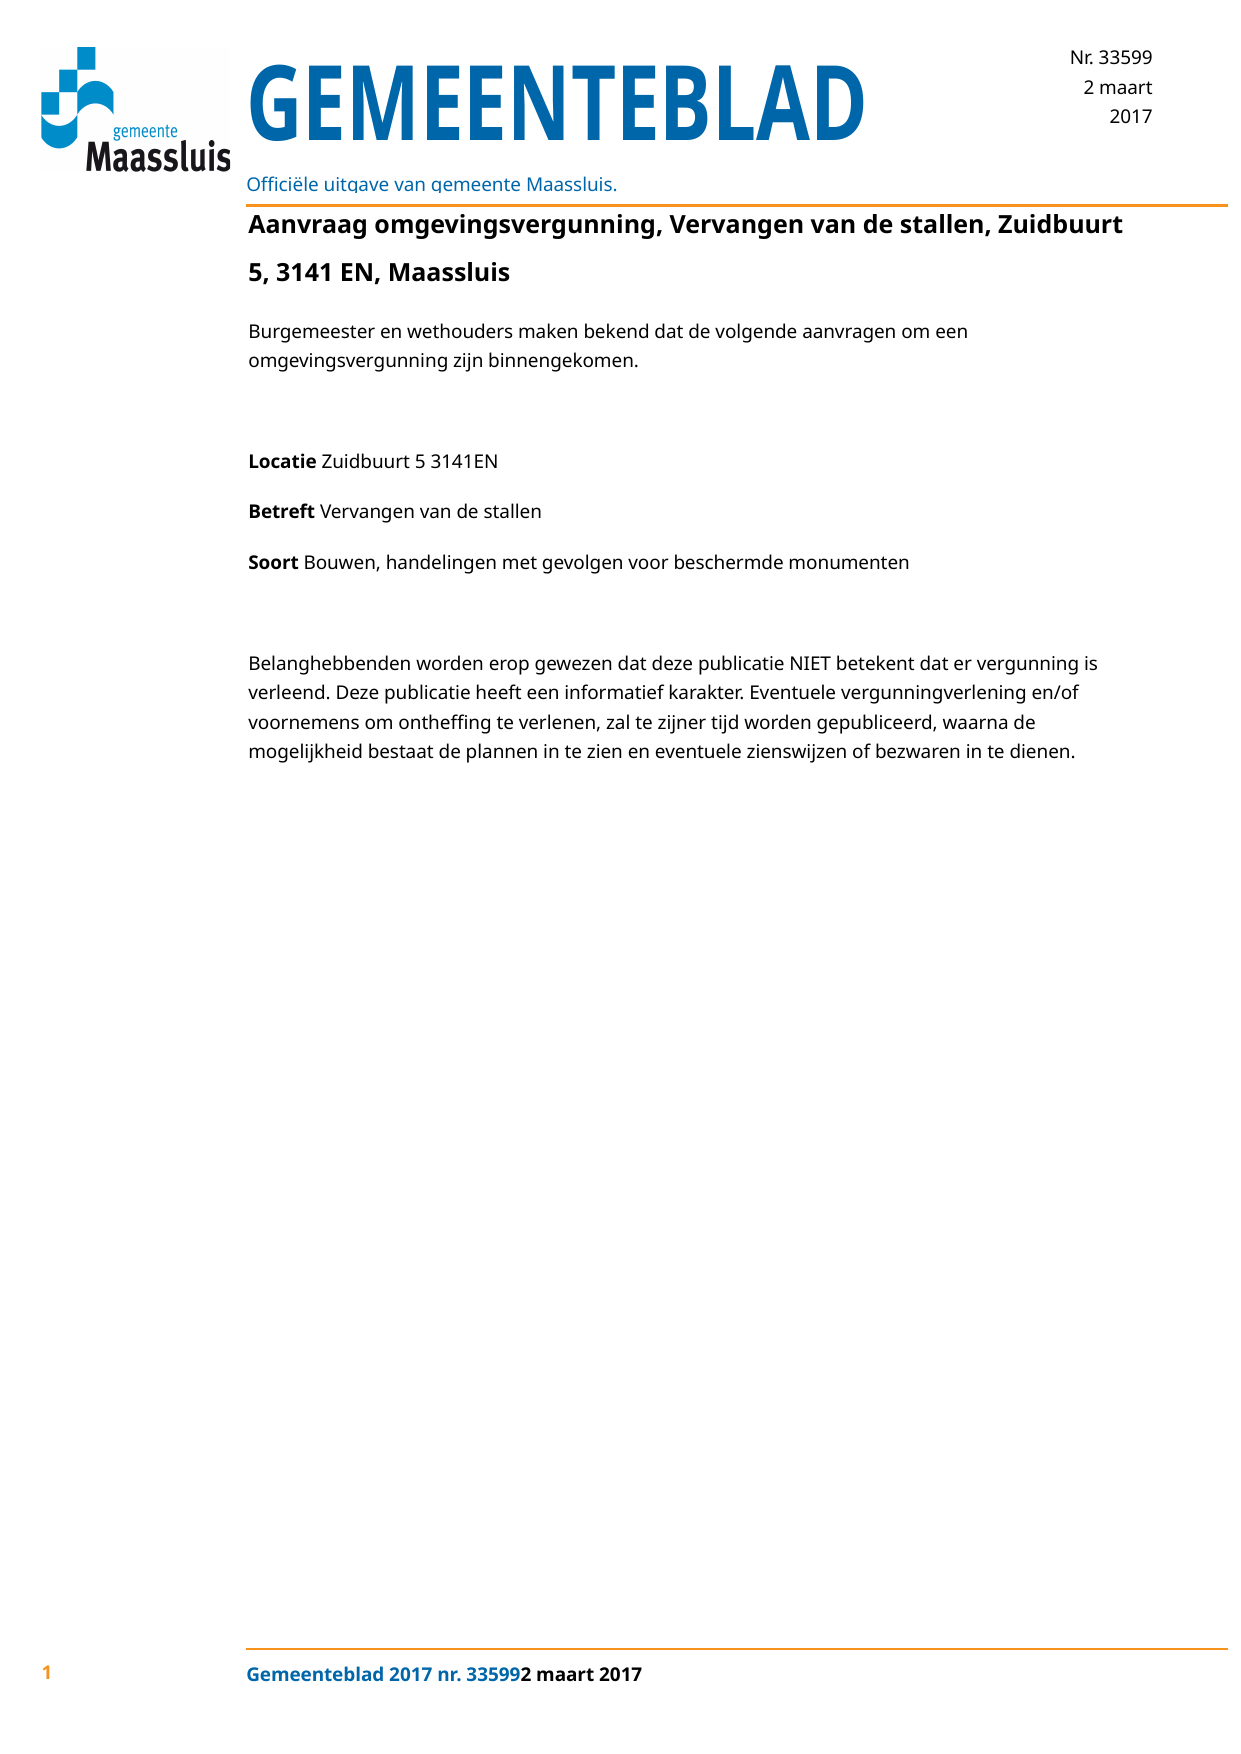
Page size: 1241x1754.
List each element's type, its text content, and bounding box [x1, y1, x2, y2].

picture [41, 47, 231, 172]
text Locatie Zuidbuurt 5 3141EN [248, 448, 1152, 474]
text Betreft Vervangen van de stallen [248, 499, 1152, 524]
text Burgemeester en wethouders maken bekend dat de volgende aanvragen om een omgevingsvergunning zijn binnengekomen. [248, 318, 1152, 373]
text Aanvraag omgevingsvergunning, Vervangen van de stallen, Zuidbuurt 5, 3141 EN, Maassluis [248, 207, 1152, 288]
picture [41, 47, 77, 92]
text Belanghebbenden worden erop gewezen dat deze publicatie NIET betekent dat er vergunning is verleend. Deze publicatie heeft een informatief karakter. Eventuele vergunningverlening en/of voornemens om ontheffing te verlenen, zal te zijner tijd worden gepubliceerd, waarna de mogelijkheid bestaat de plannen in te zien en eventuele zienswijzen of bezwaren in te dienen. [248, 650, 1152, 764]
text Soort Bouwen, handelingen met gevolgen voor beschermde monumenten [248, 549, 1152, 575]
